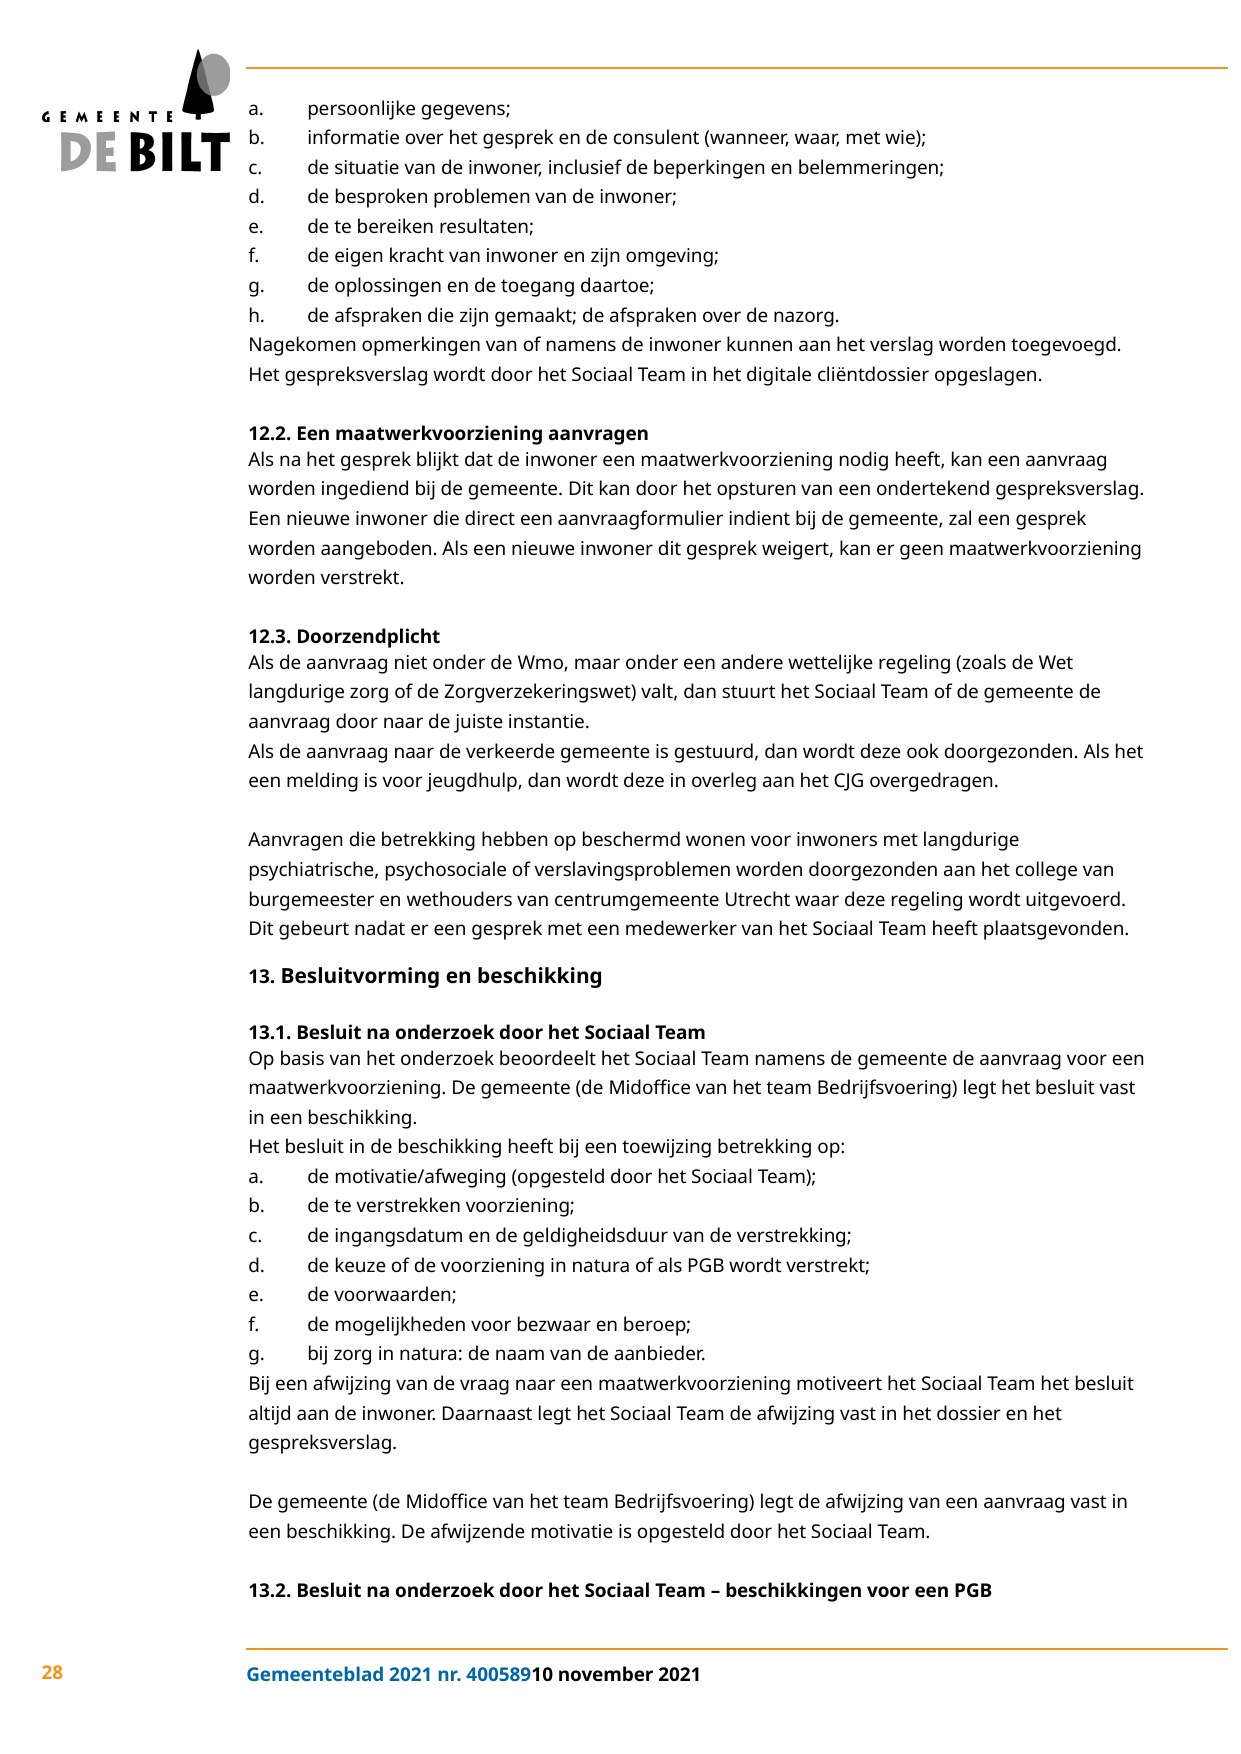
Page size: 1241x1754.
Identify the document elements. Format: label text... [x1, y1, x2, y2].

list de motivatie/afweging (opgesteld door het Sociaal Team); [248, 1163, 1152, 1189]
list de ingangsdatum en de geldigheidsduur van de verstrekking; [248, 1222, 1152, 1248]
text Als na het gesprek blijkt dat de inwoner een maatwerkvoorziening nodig heeft, kan een aanvraag worden ingediend bij de gemeente. Dit kan door het opsturen van een ondertekend gespreksverslag. Een nieuwe inwoner die direct een aanvraagformulier indient bij de gemeente, zal een gesprek worden aangeboden. Als een nieuwe inwoner dit gesprek weigert, kan er geen maatwerkvoorziening worden verstrekt. [248, 446, 1152, 590]
text Op basis van het onderzoek beoordeelt het Sociaal Team namens de gemeente de aanvraag voor een maatwerkvoorziening. De gemeente (de Midoffice van het team Bedrijfsvoering) legt het besluit vast in een beschikking. [248, 1045, 1152, 1130]
text 12.3. Doorzendplicht [248, 623, 1152, 649]
text Als de aanvraag niet onder de Wmo, maar onder een andere wettelijke regeling (zoals de Wet langdurige zorg of de Zorgverzekeringswet) valt, dan stuurt het Sociaal Team of de gemeente de aanvraag door naar de juiste instantie. [248, 649, 1152, 734]
list persoonlijke gegevens; [248, 95, 1152, 121]
list de eigen kracht van inwoner en zijn omgeving; [248, 243, 1152, 268]
picture [41, 47, 231, 172]
list de voorwaarden; [248, 1281, 1152, 1307]
list de besproken problemen van de inwoner; [248, 183, 1152, 209]
text Aanvragen die betrekking hebben op beschermd wonen voor inwoners met langdurige psychiatrische, psychosociale of verslavingsproblemen worden doorgezonden aan het college van burgemeester en wethouders van centrumgemeente Utrecht waar deze regeling wordt uitgevoerd. Dit gebeurt nadat er een gesprek met een medewerker van het Sociaal Team heeft plaatsgevonden. [248, 827, 1152, 941]
text 12.2. Een maatwerkvoorziening aanvragen [248, 420, 1152, 446]
text Als de aanvraag naar de verkeerde gemeente is gestuurd, dan wordt deze ook doorgezonden. Als het een melding is voor jeugdhulp, dan wordt deze in overleg aan het CJG overgedragen. [248, 738, 1152, 793]
list de mogelijkheden voor bezwaar en beroep; [248, 1311, 1152, 1337]
text Bij een afwijzing van de vraag naar een maatwerkvoorziening motiveert het Sociaal Team het besluit altijd aan de inwoner. Daarnaast legt het Sociaal Team de afwijzing vast in het dossier en het gespreksverslag. [248, 1370, 1152, 1455]
list de te verstrekken voorziening; [248, 1193, 1152, 1218]
text De gemeente (de Midoffice van het team Bedrijfsvoering) legt de afwijzing van een aanvraag vast in een beschikking. De afwijzende motivatie is opgesteld door het Sociaal Team. [248, 1488, 1152, 1544]
list de te bereiken resultaten; [248, 213, 1152, 239]
text Nagekomen opmerkingen van of namens de inwoner kunnen aan het verslag worden toegevoegd. Het gespreksverslag wordt door het Sociaal Team in het digitale cliëntdossier opgeslagen. [248, 331, 1152, 387]
list bij zorg in natura: de naam van de aanbieder. [248, 1341, 1152, 1366]
list informatie over het gesprek en de consulent (wanneer, waar, met wie); [248, 124, 1152, 150]
text 13.1. Besluit na onderzoek door het Sociaal Team [248, 1019, 1152, 1045]
list de oplossingen en de toegang daartoe; [248, 272, 1152, 298]
list de situatie van de inwoner, inclusief de beperkingen en belemmeringen; [248, 154, 1152, 180]
text 13. Besluitvorming en beschikking [248, 961, 1152, 989]
text Het besluit in de beschikking heeft bij een toewijzing betrekking op: [248, 1133, 1152, 1159]
text 13.2. Besluit na onderzoek door het Sociaal Team – beschikkingen voor een PGB [248, 1577, 1152, 1603]
list de afspraken die zijn gemaakt; de afspraken over de nazorg. [248, 302, 1152, 328]
list de keuze of de voorziening in natura of als PGB wordt verstrekt; [248, 1252, 1152, 1278]
